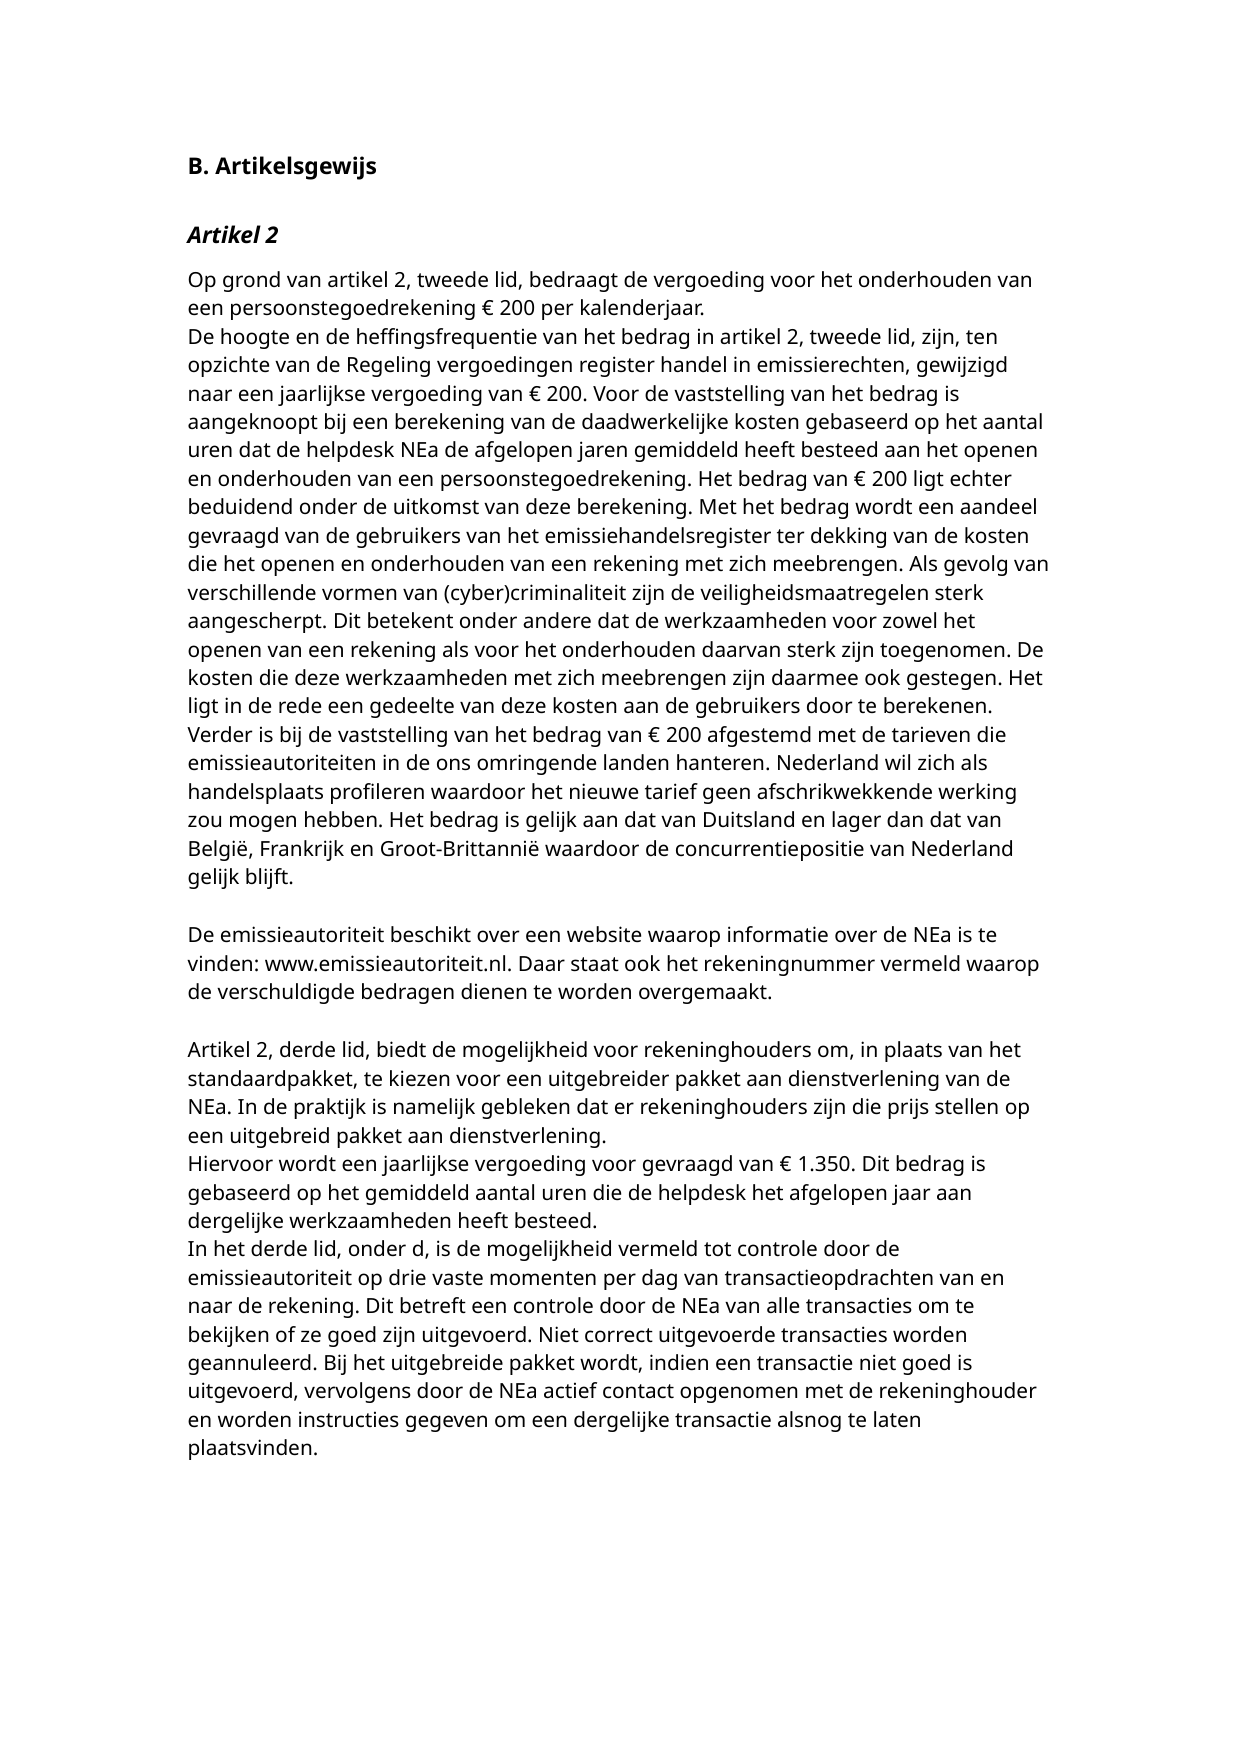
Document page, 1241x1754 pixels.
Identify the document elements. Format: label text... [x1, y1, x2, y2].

subtitle B. Artikelsgewijs [187, 150, 1053, 181]
text De hoogte en de heffingsfrequentie van het bedrag in artikel 2, tweede lid, zijn, ten opzichte van de Regeling vergoedingen register handel in emissierechten, gewijzigd naar een jaarlijkse vergoeding van € 200. Voor de vaststelling van het bedrag is aangeknoopt bij een berekening van de daadwerkelijke kosten gebaseerd op het aantal uren dat de helpdesk NEa de afgelopen jaren gemiddeld heeft besteed aan het openen en onderhouden van een persoonstegoedrekening. Het bedrag van € 200 ligt echter beduidend onder de uitkomst van deze berekening. Met het bedrag wordt een aandeel gevraagd van de gebruikers van het emissiehandelsregister ter dekking van de kosten die het openen en onderhouden van een rekening met zich meebrengen. Als gevolg van verschillende vormen van (cyber)criminaliteit zijn de veiligheidsmaatregelen sterk aangescherpt. Dit betekent onder andere dat de werkzaamheden voor zowel het openen van een rekening als voor het onderhouden daarvan sterk zijn toegenomen. De kosten die deze werkzaamheden met zich meebrengen zijn daarmee ook gestegen. Het ligt in de rede een gedeelte van deze kosten aan de gebruikers door te berekenen. Verder is bij de vaststelling van het bedrag van € 200 afgestemd met de tarieven die emissieautoriteiten in de ons omringende landen hanteren. Nederland wil zich als handelsplaats profileren waardoor het nieuwe tarief geen afschrikwekkende werking zou mogen hebben. Het bedrag is gelijk aan dat van Duitsland en lager dan dat van België, Frankrijk en Groot-Brittannië waardoor de concurrentiepositie van Nederland gelijk blijft. [187, 322, 1053, 891]
text De emissieautoriteit beschikt over een website waarop informatie over de NEa is te vinden: www.emissieautoriteit.nl. Daar staat ook het rekeningnummer vermeld waarop de verschuldigde bedragen dienen te worden overgemaakt. [187, 921, 1053, 1006]
text Op grond van artikel 2, tweede lid, bedraagt de vergoeding voor het onderhouden van een persoonstegoedrekening € 200 per kalenderjaar. [187, 265, 1053, 322]
text Artikel 2, derde lid, biedt de mogelijkheid voor rekeninghouders om, in plaats van het standaardpakket, te kiezen voor een uitgebreider pakket aan dienstverlening van de NEa. In de praktijk is namelijk gebleken dat er rekeninghouders zijn die prijs stellen op een uitgebreid pakket aan dienstverlening. [187, 1035, 1053, 1149]
text In het derde lid, onder d, is de mogelijkheid vermeld tot controle door de emissieautoriteit op drie vaste momenten per dag van transactieopdrachten van en naar de rekening. Dit betreft een controle door de NEa van alle transacties om te bekijken of ze goed zijn uitgevoerd. Niet correct uitgevoerde transacties worden geannuleerd. Bij het uitgebreide pakket wordt, indien een transactie niet goed is uitgevoerd, vervolgens door de NEa actief contact opgenomen met de rekeninghouder en worden instructies gegeven om een dergelijke transactie alsnog te laten plaatsvinden. [187, 1234, 1053, 1462]
subtitle Artikel 2 [187, 219, 1053, 250]
text Hiervoor wordt een jaarlijkse vergoeding voor gevraagd van € 1.350. Dit bedrag is gebaseerd op het gemiddeld aantal uren die de helpdesk het afgelopen jaar aan dergelijke werkzaamheden heeft besteed. [187, 1149, 1053, 1234]
